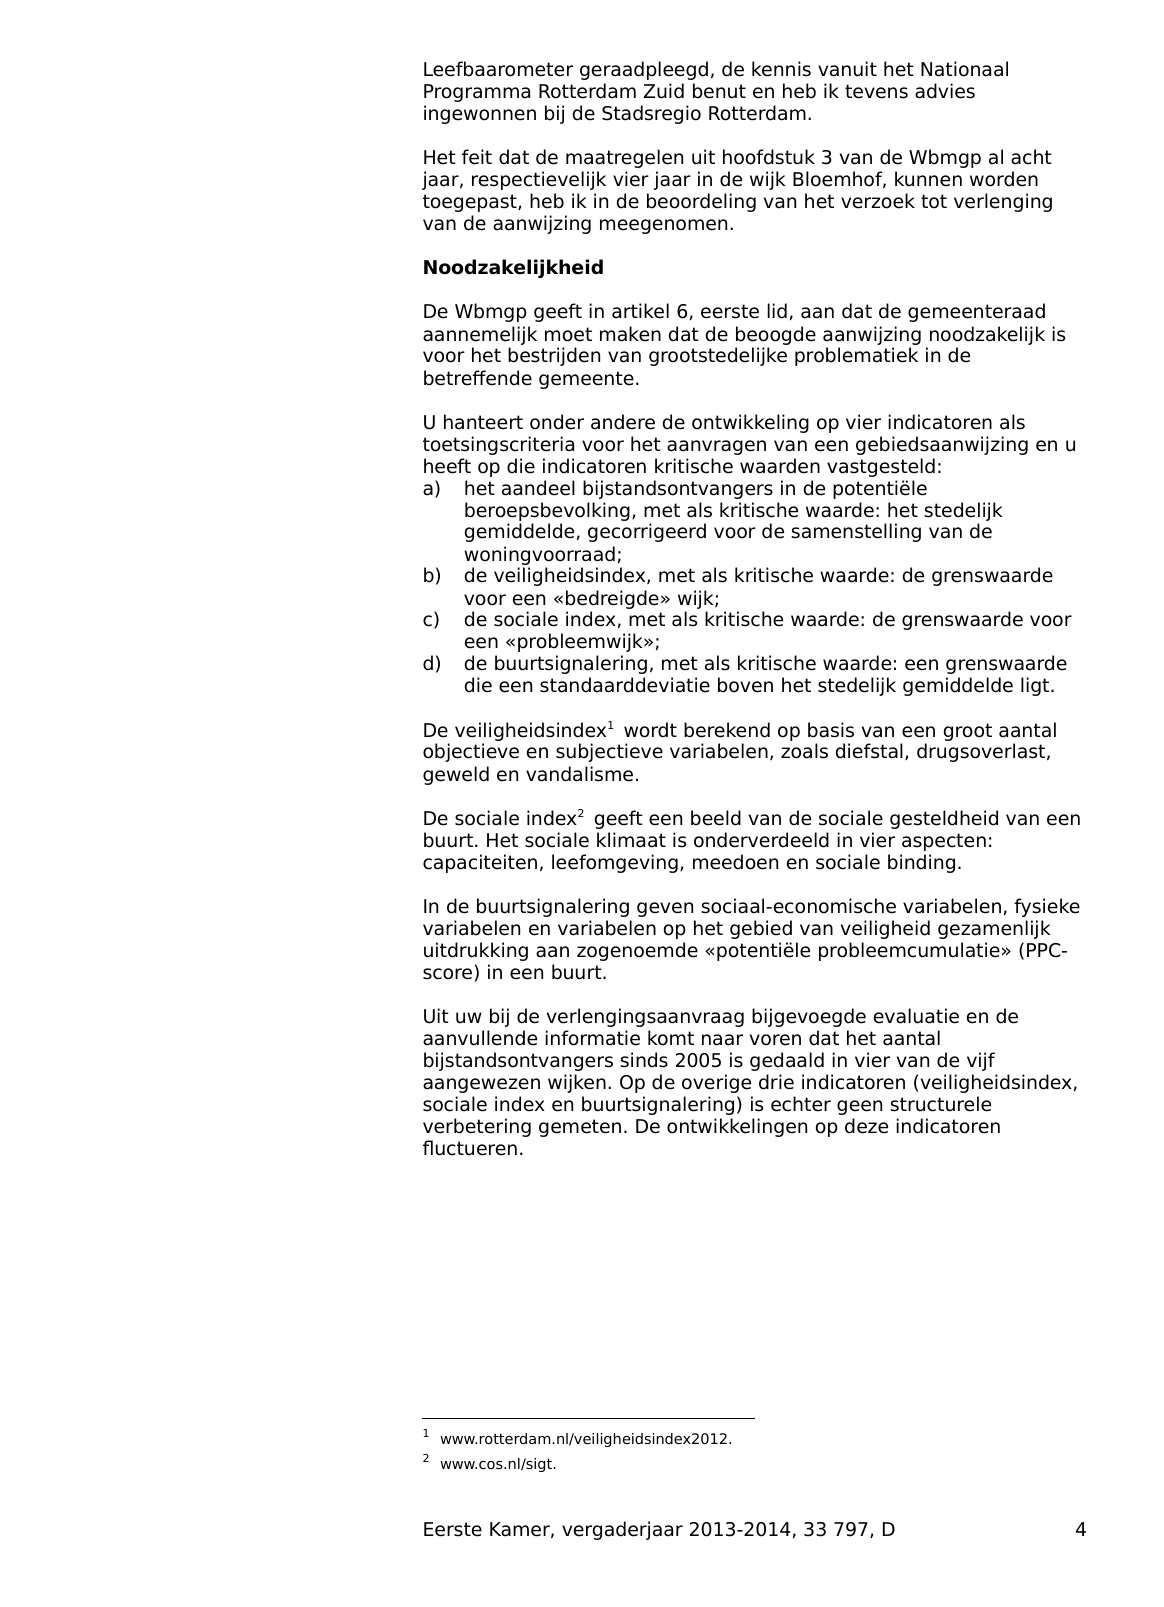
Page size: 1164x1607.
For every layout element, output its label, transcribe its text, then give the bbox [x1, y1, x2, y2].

text De sociale index geeft een beeld van de sociale gesteldheid van een buurt. Het sociale klimaat is onderverdeeld in vier aspecten: capaciteiten, leefomgeving, meedoen en sociale binding. [422, 808, 1087, 873]
text www.cos.nl/sigt. [422, 1452, 1087, 1474]
text d) de buurtsignalering, met als kritische waarde: een grenswaarde die een standaarddeviatie boven het stedelijk gemiddelde ligt. [422, 653, 1087, 697]
text Het feit dat de maatregelen uit hoofdstuk 3 van de Wbmgp al acht jaar, respectievelijk vier jaar in de wijk Bloemhof, kunnen worden toegepast, heb ik in de beoordeling van het verzoek tot verlenging van de aanwijzing meegenomen. [422, 147, 1087, 235]
text In de buurtsignalering geven sociaal-economische variabelen, fysieke variabelen en variabelen op het gebied van veiligheid gezamenlijk uitdrukking aan zogenoemde «potentiële probleemcumulatie» (PPC-score) in een buurt. [422, 896, 1087, 984]
text De Wbmgp geeft in artikel 6, eerste lid, aan dat de gemeenteraad aannemelijk moet maken dat de beoogde aanwijzing noodzakelijk is voor het bestrijden van grootstedelijke problematiek in de betreffende gemeente. [422, 301, 1087, 389]
text Leefbaarometer geraadpleegd, de kennis vanuit het Nationaal Programma Rotterdam Zuid benut en heb ik tevens advies ingewonnen bij de Stadsregio Rotterdam. [422, 59, 1087, 125]
text c) de sociale index, met als kritische waarde: de grenswaarde voor een «probleemwijk»; [422, 609, 1087, 653]
text b) de veiligheidsindex, met als kritische waarde: de grenswaarde voor een «bedreigde» wijk; [422, 565, 1087, 609]
text a) het aandeel bijstandsontvangers in de potentiële beroepsbevolking, met als kritische waarde: het stedelijk gemiddelde, gecorrigeerd voor de samenstelling van de woningvoorraad; [422, 477, 1087, 565]
text Uit uw bij de verlengingsaanvraag bijgevoegde evaluatie en de aanvullende informatie komt naar voren dat het aantal bijstandsontvangers sinds 2005 is gedaald in vier van de vijf aangewezen wijken. Op de overige drie indicatoren (veiligheidsindex, sociale index en buurtsignalering) is echter geen structurele verbetering gemeten. De ontwikkelingen op deze indicatoren fluctueren. [422, 1006, 1087, 1160]
text De veiligheidsindex wordt berekend op basis van een groot aantal objectieve en subjectieve variabelen, zoals diefstal, drugsoverlast, geweld en vandalisme. [422, 719, 1087, 785]
subtitle Noodzakelijkheid [422, 257, 1087, 279]
text www.rotterdam.nl/veiligheidsindex2012. [422, 1427, 1087, 1449]
text U hanteert onder andere de ontwikkeling op vier indicatoren als toetsingscriteria voor het aanvragen van een gebiedsaanwijzing en u heeft op die indicatoren kritische waarden vastgesteld: [422, 412, 1087, 477]
